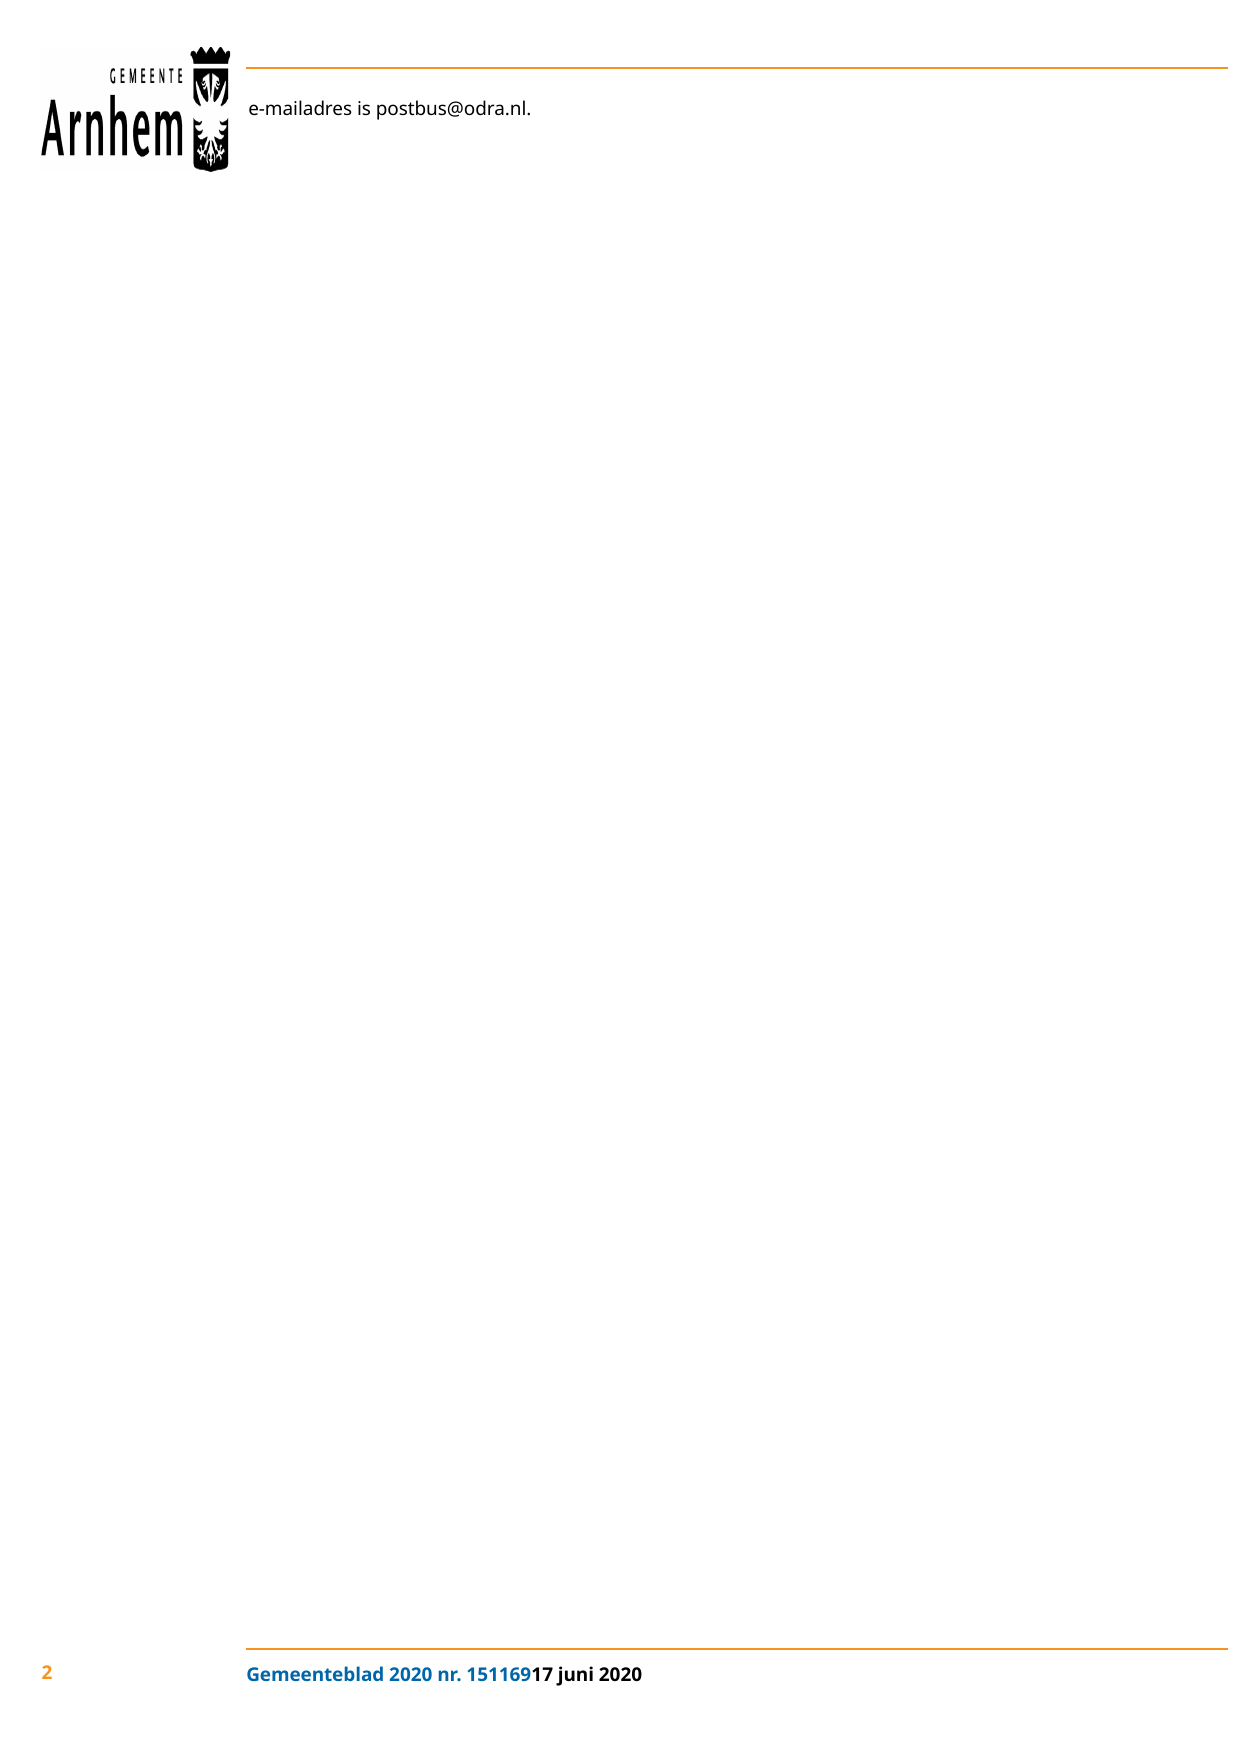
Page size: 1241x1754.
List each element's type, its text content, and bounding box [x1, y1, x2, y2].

text e-mailadres is postbus@odra.nl. [248, 95, 1152, 121]
picture [41, 47, 231, 172]
